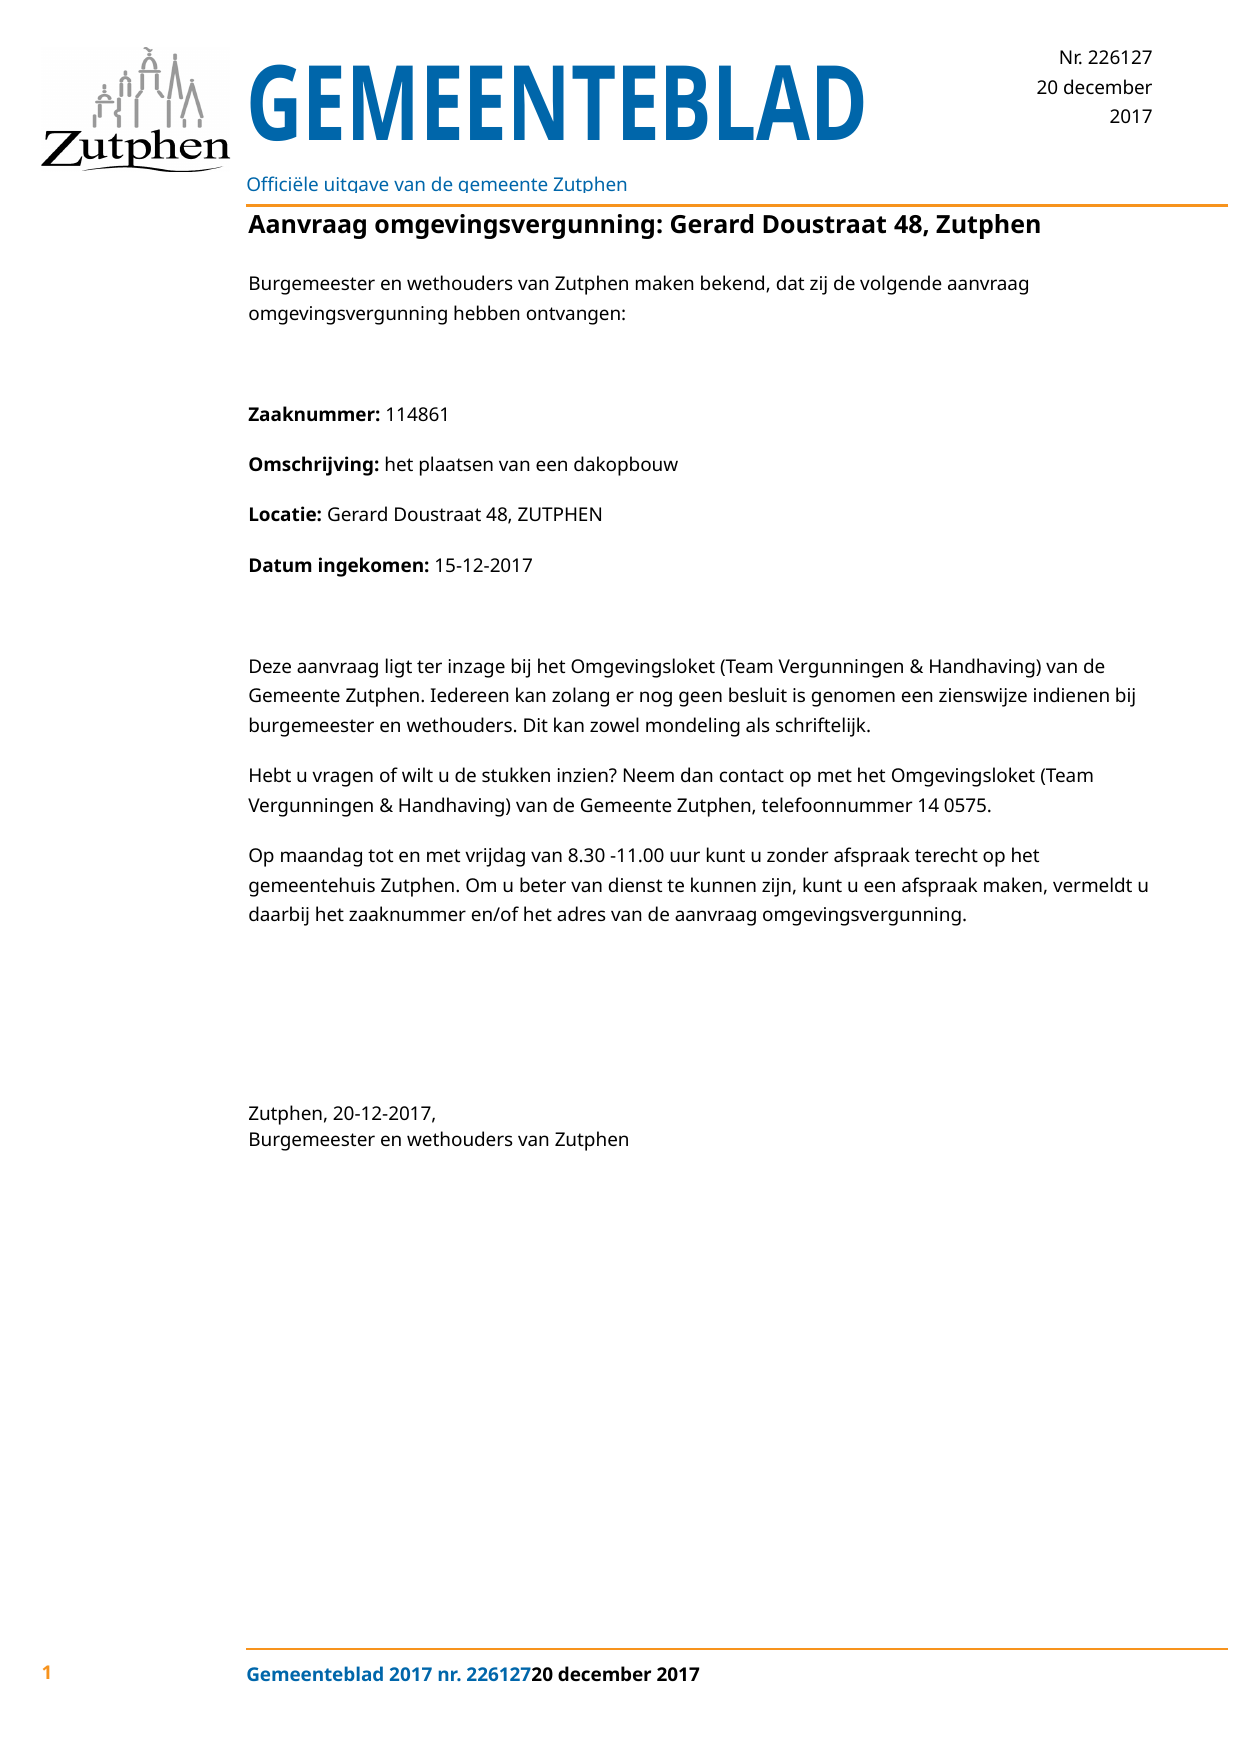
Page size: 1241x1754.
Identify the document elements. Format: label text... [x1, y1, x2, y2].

text Zaaknummer: 114861 [248, 401, 1152, 426]
text Zutphen, 20-12-2017, [248, 1101, 1152, 1126]
text Omschrijving: het plaatsen van een dakopbouw [248, 451, 1152, 477]
text Deze aanvraag ligt ter inzage bij het Omgevingsloket (Team Vergunningen & Handhaving) van de Gemeente Zutphen. Iedereen kan zolang er nog geen besluit is genomen een zienswijze indienen bij burgemeester en wethouders. Dit kan zowel mondeling als schriftelijk. [248, 653, 1152, 738]
picture [41, 47, 231, 172]
text Burgemeester en wethouders van Zutphen maken bekend, dat zij de volgende aanvraag omgevingsvergunning hebben ontvangen: [248, 270, 1152, 326]
text Hebt u vragen of wilt u de stukken inzien? Neem dan contact op met het Omgevingsloket (Team Vergunningen & Handhaving) van de Gemeente Zutphen, telefoonnummer 14 0575. [248, 762, 1152, 818]
text Op maandag tot en met vrijdag van 8.30 -11.00 uur kunt u zonder afspraak terecht op het gemeentehuis Zutphen. Om u beter van dienst te kunnen zijn, kunt u een afspraak maken, vermeldt u daarbij het zaaknummer en/of het adres van de aanvraag omgevingsvergunning. [248, 842, 1152, 927]
text Locatie: Gerard Doustraat 48, ZUTPHEN [248, 502, 1152, 527]
text Burgemeester en wethouders van Zutphen [248, 1126, 1152, 1152]
text Aanvraag omgevingsvergunning: Gerard Doustraat 48, Zutphen [248, 207, 1152, 241]
text Datum ingekomen: 15-12-2017 [248, 552, 1152, 578]
